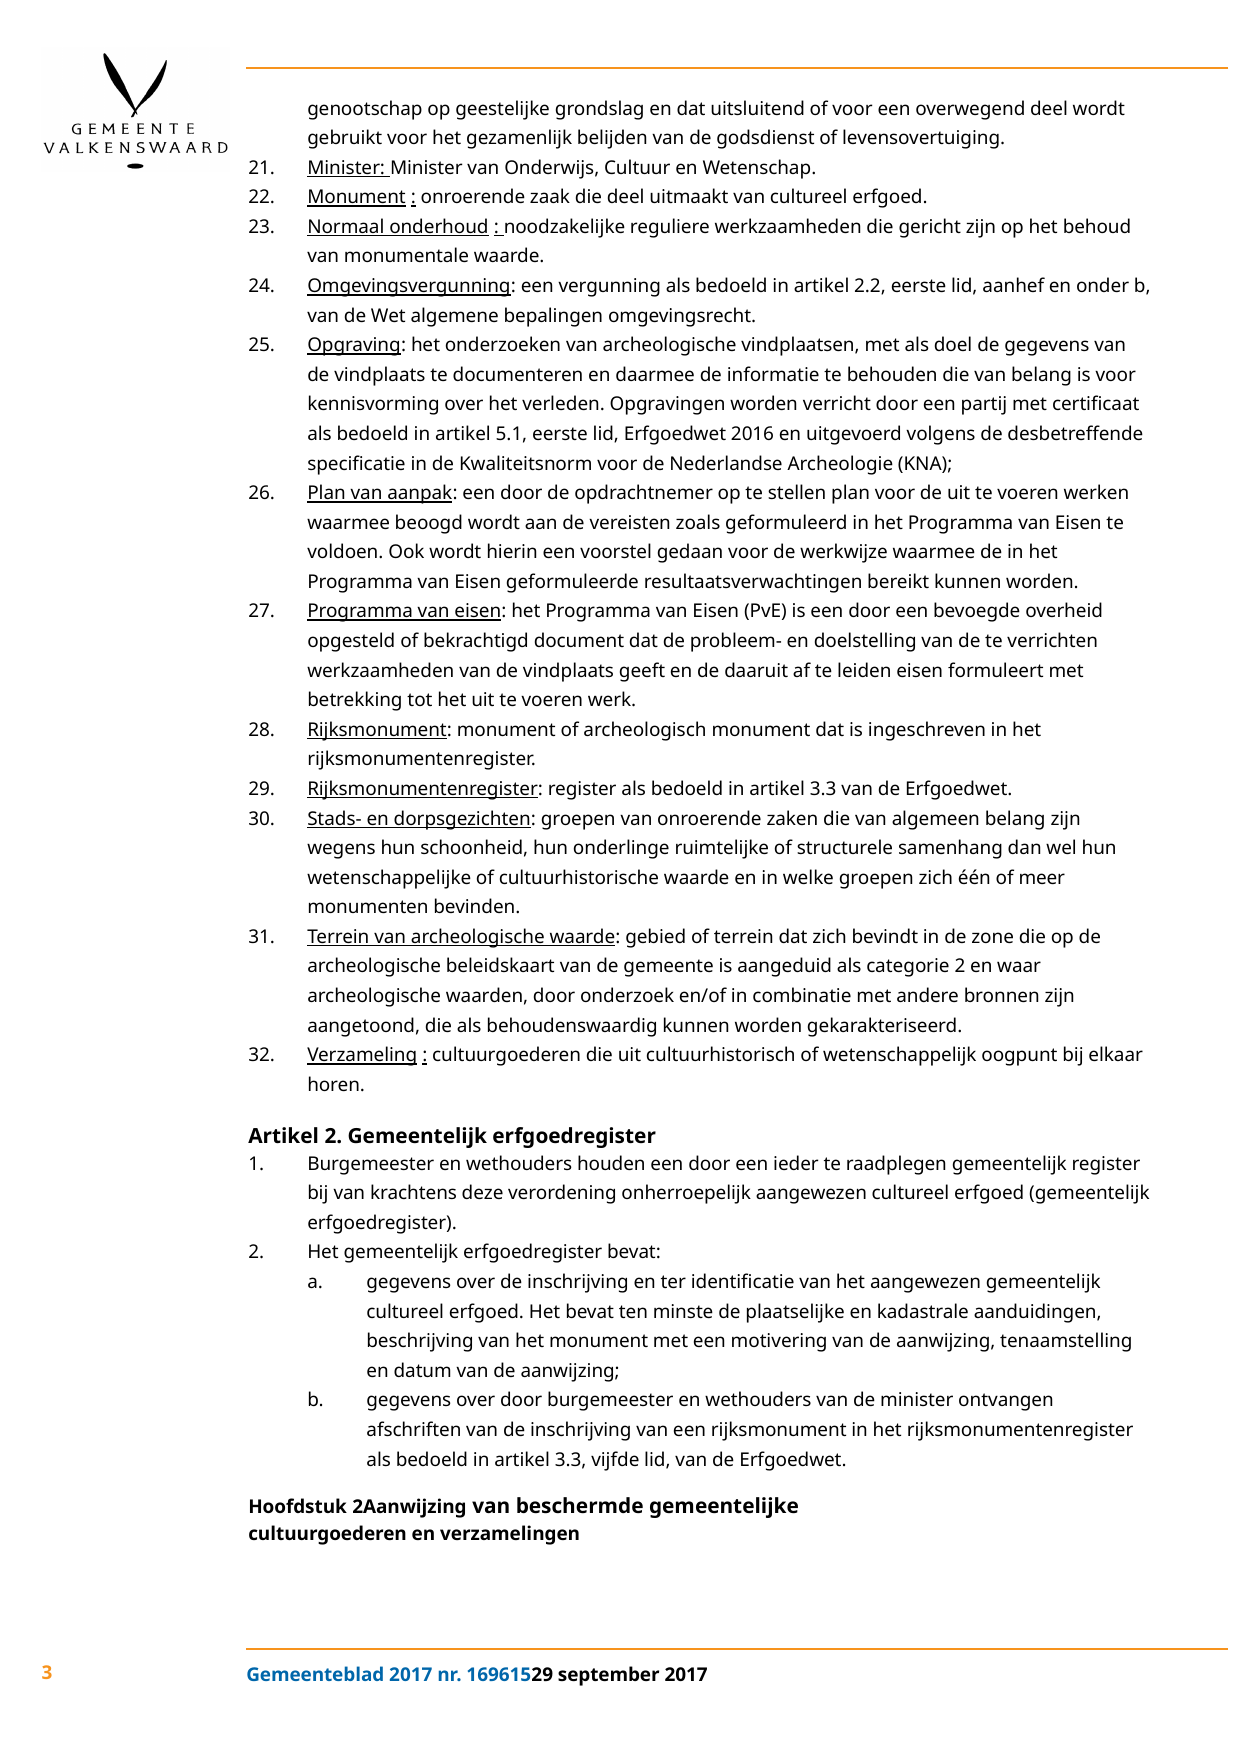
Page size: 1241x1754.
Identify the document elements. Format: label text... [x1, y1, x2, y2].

list Normaal onderhoud : noodzakelijke reguliere werkzaamheden die gericht zijn op het behoud van monumentale waarde. [248, 213, 1152, 268]
list Terrein van archeologische waarde: gebied of terrein dat zich bevindt in de zone die op de archeologische beleidskaart van de gemeente is aangeduid als categorie 2 en waar archeologische waarden, door onderzoek en/of in combinatie met andere bronnen zijn aangetoond, die als behoudenswaardig kunnen worden gekarakteriseerd. [248, 923, 1152, 1038]
list Monument : onroerende zaak die deel uitmaakt van cultureel erfgoed. [248, 183, 1152, 209]
list Het gemeentelijk erfgoedregister bevat: [248, 1239, 1152, 1264]
list Plan van aanpak: een door de opdrachtnemer op te stellen plan voor de uit te voeren werken waarmee beoogd wordt aan de vereisten zoals geformuleerd in het Programma van Eisen te voldoen. Ook wordt hierin een voorstel gedaan voor de werkwijze waarmee de in het Programma van Eisen geformuleerde resultaatsverwachtingen bereikt kunnen worden. [248, 479, 1152, 594]
list Verzameling : cultuurgoederen die uit cultuurhistorisch of wetenschappelijk oogpunt bij elkaar horen. [248, 1041, 1152, 1097]
list Opgraving: het onderzoeken van archeologische vindplaatsen, met als doel de gegevens van de vindplaats te documenteren en daarmee de informatie te behouden die van belang is voor kennisvorming over het verleden. Opgravingen worden verricht door een partij met certificaat als bedoeld in artikel 5.1, eerste lid, Erfgoedwet 2016 en uitgevoerd volgens de desbetreffende specificatie in de Kwaliteitsnorm voor de Nederlandse Archeologie (KNA); [248, 331, 1152, 476]
list Programma van eisen: het Programma van Eisen (PvE) is een door een bevoegde overheid opgesteld of bekrachtigd document dat de probleem- en doelstelling van de te verrichten werkzaamheden van de vindplaats geeft en de daaruit af te leiden eisen formuleert met betrekking tot het uit te voeren werk. [248, 598, 1152, 712]
text Artikel 2. Gemeentelijk erfgoedregister [248, 1121, 1152, 1150]
list Rijksmonument: monument of archeologisch monument dat is ingeschreven in het rijksmonumentenregister. [248, 716, 1152, 771]
list Burgemeester en wethouders houden een door een ieder te raadplegen gemeentelijk register bij van krachtens deze verordening onherroepelijk aangewezen cultureel erfgoed (gemeentelijk erfgoedregister). [248, 1150, 1152, 1235]
list Rijksmonumentenregister: register als bedoeld in artikel 3.3 van de Erfgoedwet. [248, 775, 1152, 801]
list gegevens over door burgemeester en wethouders van de minister ontvangen afschriften van de inschrijving van een rijksmonument in het rijksmonumentenregister als bedoeld in artikel 3.3, vijfde lid, van de Erfgoedwet. [307, 1387, 1152, 1471]
list Minister: Minister van Onderwijs, Cultuur en Wetenschap. [248, 154, 1152, 180]
list Omgevingsvergunning: een vergunning als bedoeld in artikel 2.2, eerste lid, aanhef en onder b, van de Wet algemene bepalingen omgevingsrecht. [248, 272, 1152, 328]
list gegevens over de inschrijving en ter identificatie van het aangewezen gemeentelijk cultureel erfgoed. Het bevat ten minste de plaatselijke en kadastrale aanduidingen, beschrijving van het monument met een motivering van de aanwijzing, tenaamstelling en datum van de aanwijzing; [307, 1268, 1152, 1383]
picture [41, 47, 231, 172]
list genootschap op geestelijke grondslag en dat uitsluitend of voor een overwegend deel wordt gebruikt voor het gezamenlijk belijden van de godsdienst of levensovertuiging. [248, 95, 1152, 150]
text Hoofdstuk 2Aanwijzing van beschermde gemeentelijke [248, 1491, 1152, 1520]
list Stads- en dorpsgezichten: groepen van onroerende zaken die van algemeen belang zijn wegens hun schoonheid, hun onderlinge ruimtelijke of structurele samenhang dan wel hun wetenschappelijke of cultuurhistorische waarde en in welke groepen zich één of meer monumenten bevinden. [248, 805, 1152, 919]
text cultuurgoederen en verzamelingen [248, 1520, 1152, 1546]
